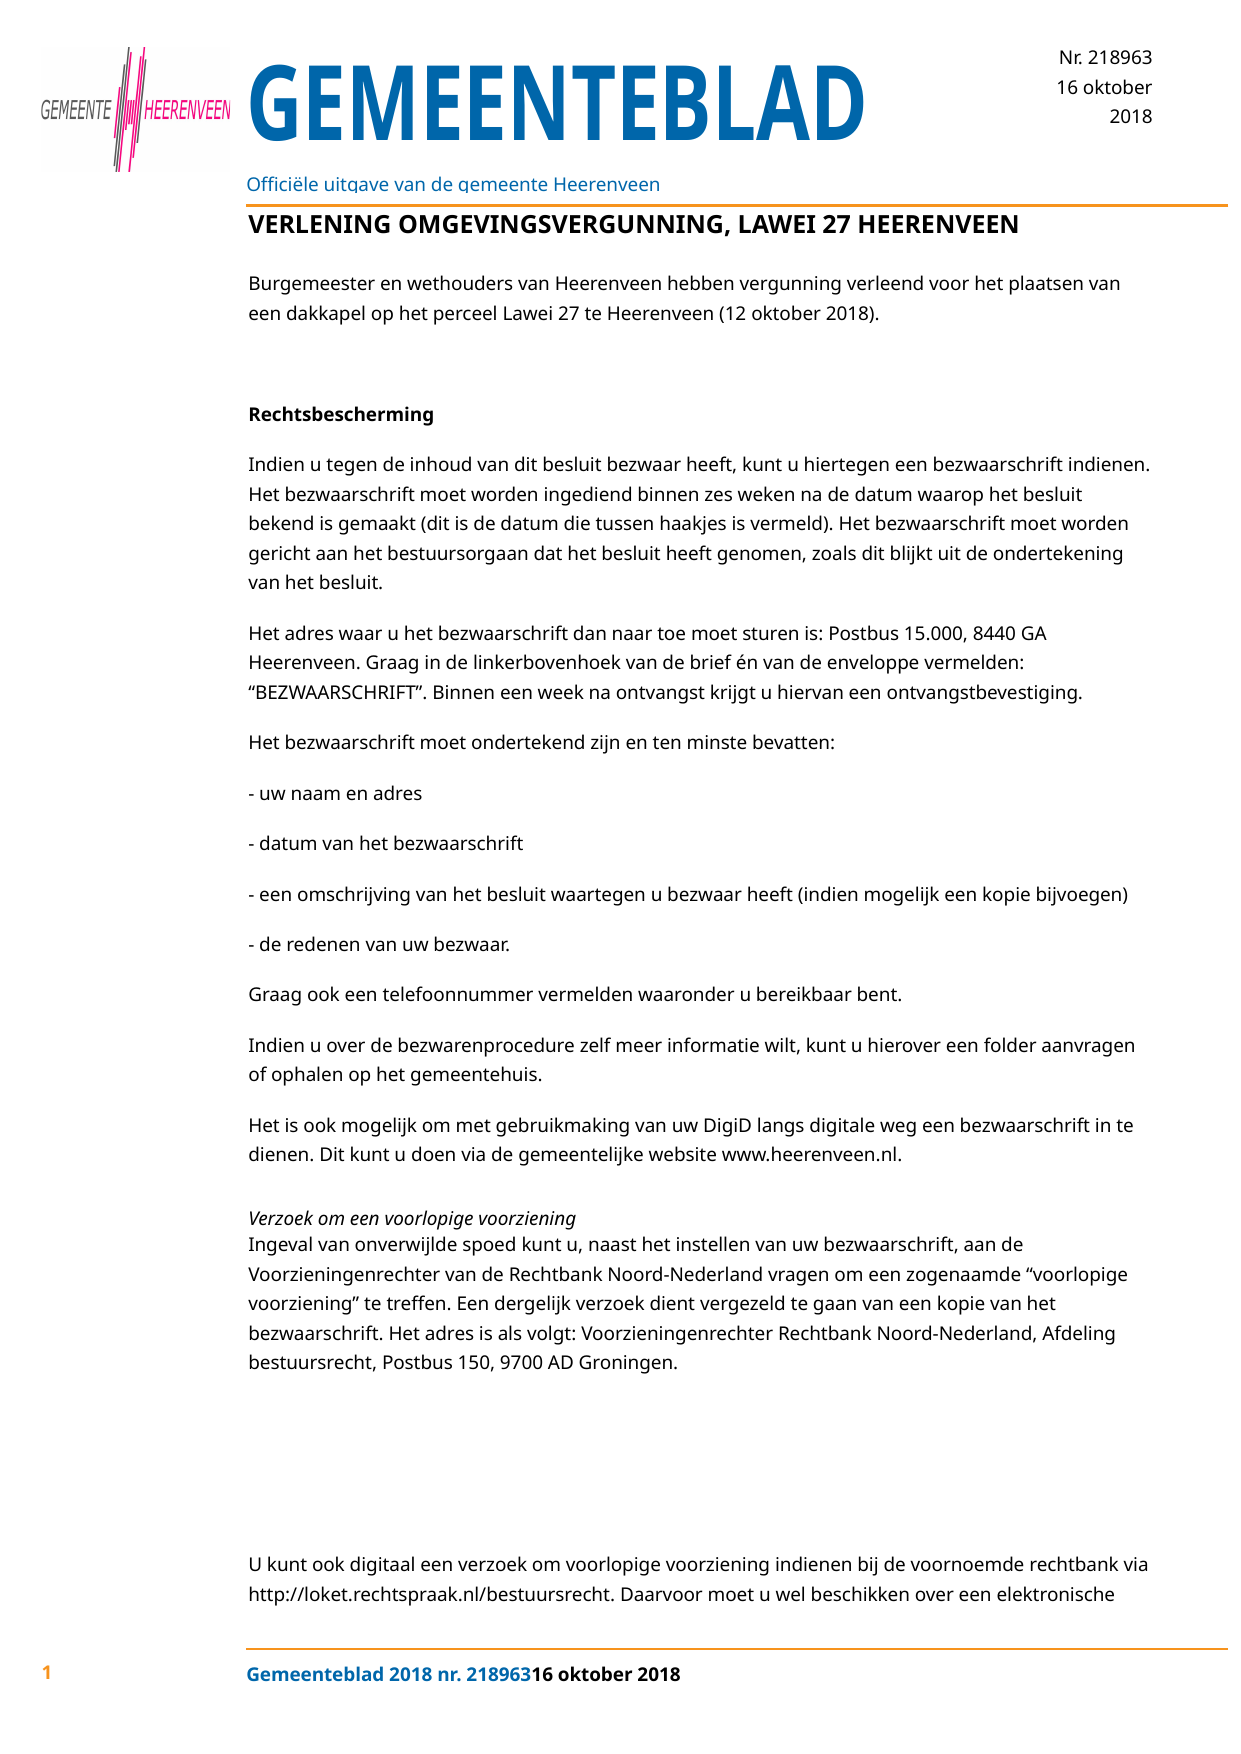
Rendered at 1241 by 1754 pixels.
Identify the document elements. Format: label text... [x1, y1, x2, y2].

text Burgemeester en wethouders van Heerenveen hebben vergunning verleend voor het plaatsen van een dakkapel op het perceel Lawei 27 te Heerenveen (12 oktober 2018). [248, 270, 1152, 326]
text Graag ook een telefoonnummer vermelden waaronder u bereikbaar bent. [248, 982, 1152, 1007]
text - de redenen van uw bezwaar. [248, 931, 1152, 957]
text Het is ook mogelijk om met gebruikmaking van uw DigiD langs digitale weg een bezwaarschrift in te dienen. Dit kunt u doen via de gemeentelijke website www.heerenveen.nl. [248, 1112, 1152, 1167]
text Ingeval van onverwijlde spoed kunt u, naast het instellen van uw bezwaarschrift, aan de Voorzieningenrechter van de Rechtbank Noord-Nederland vragen om een zogenaamde “voorlopige voorziening” te treffen. Een dergelijk verzoek dient vergezeld te gaan van een kopie van het bezwaarschrift. Het adres is als volgt: Voorzieningenrechter Rechtbank Noord-Nederland, Afdeling bestuursrecht, Postbus 150, 9700 AD Groningen. [248, 1231, 1152, 1375]
text Rechtsbescherming [248, 401, 1152, 426]
text - datum van het bezwaarschrift [248, 830, 1152, 856]
text Het bezwaarschrift moet ondertekend zijn en ten minste bevatten: [248, 729, 1152, 755]
text Indien u tegen de inhoud van dit besluit bezwaar heeft, kunt u hiertegen een bezwaarschrift indienen. Het bezwaarschrift moet worden ingediend binnen zes weken na de datum waarop het besluit bekend is gemaakt (dit is de datum die tussen haakjes is vermeld). Het bezwaarschrift moet worden gericht aan het bestuursorgaan dat het besluit heeft genomen, zoals dit blijkt uit de ondertekening van het besluit. [248, 451, 1152, 595]
picture [41, 47, 231, 172]
text - een omschrijving van het besluit waartegen u bezwaar heeft (indien mogelijk een kopie bijvoegen) [248, 881, 1152, 906]
text U kunt ook digitaal een verzoek om voorlopige voorziening indienen bij de voornoemde rechtbank via http://loket.rechtspraak.nl/bestuursrecht. Daarvoor moet u wel beschikken over een elektronische [248, 1551, 1152, 1607]
text Indien u over de bezwarenprocedure zelf meer informatie wilt, kunt u hierover een folder aanvragen of ophalen op het gemeentehuis. [248, 1032, 1152, 1087]
text VERLENING OMGEVINGSVERGUNNING, LAWEI 27 HEERENVEEN [248, 207, 1152, 241]
text Verzoek om een voorlopige voorziening [248, 1206, 1152, 1231]
text Het adres waar u het bezwaarschrift dan naar toe moet sturen is: Postbus 15.000, 8440 GA Heerenveen. Graag in de linkerbovenhoek van de brief én van de enveloppe vermelden: “BEZWAARSCHRIFT”. Binnen een week na ontvangst krijgt u hiervan een ontvangstbevestiging. [248, 620, 1152, 705]
text - uw naam en adres [248, 780, 1152, 806]
